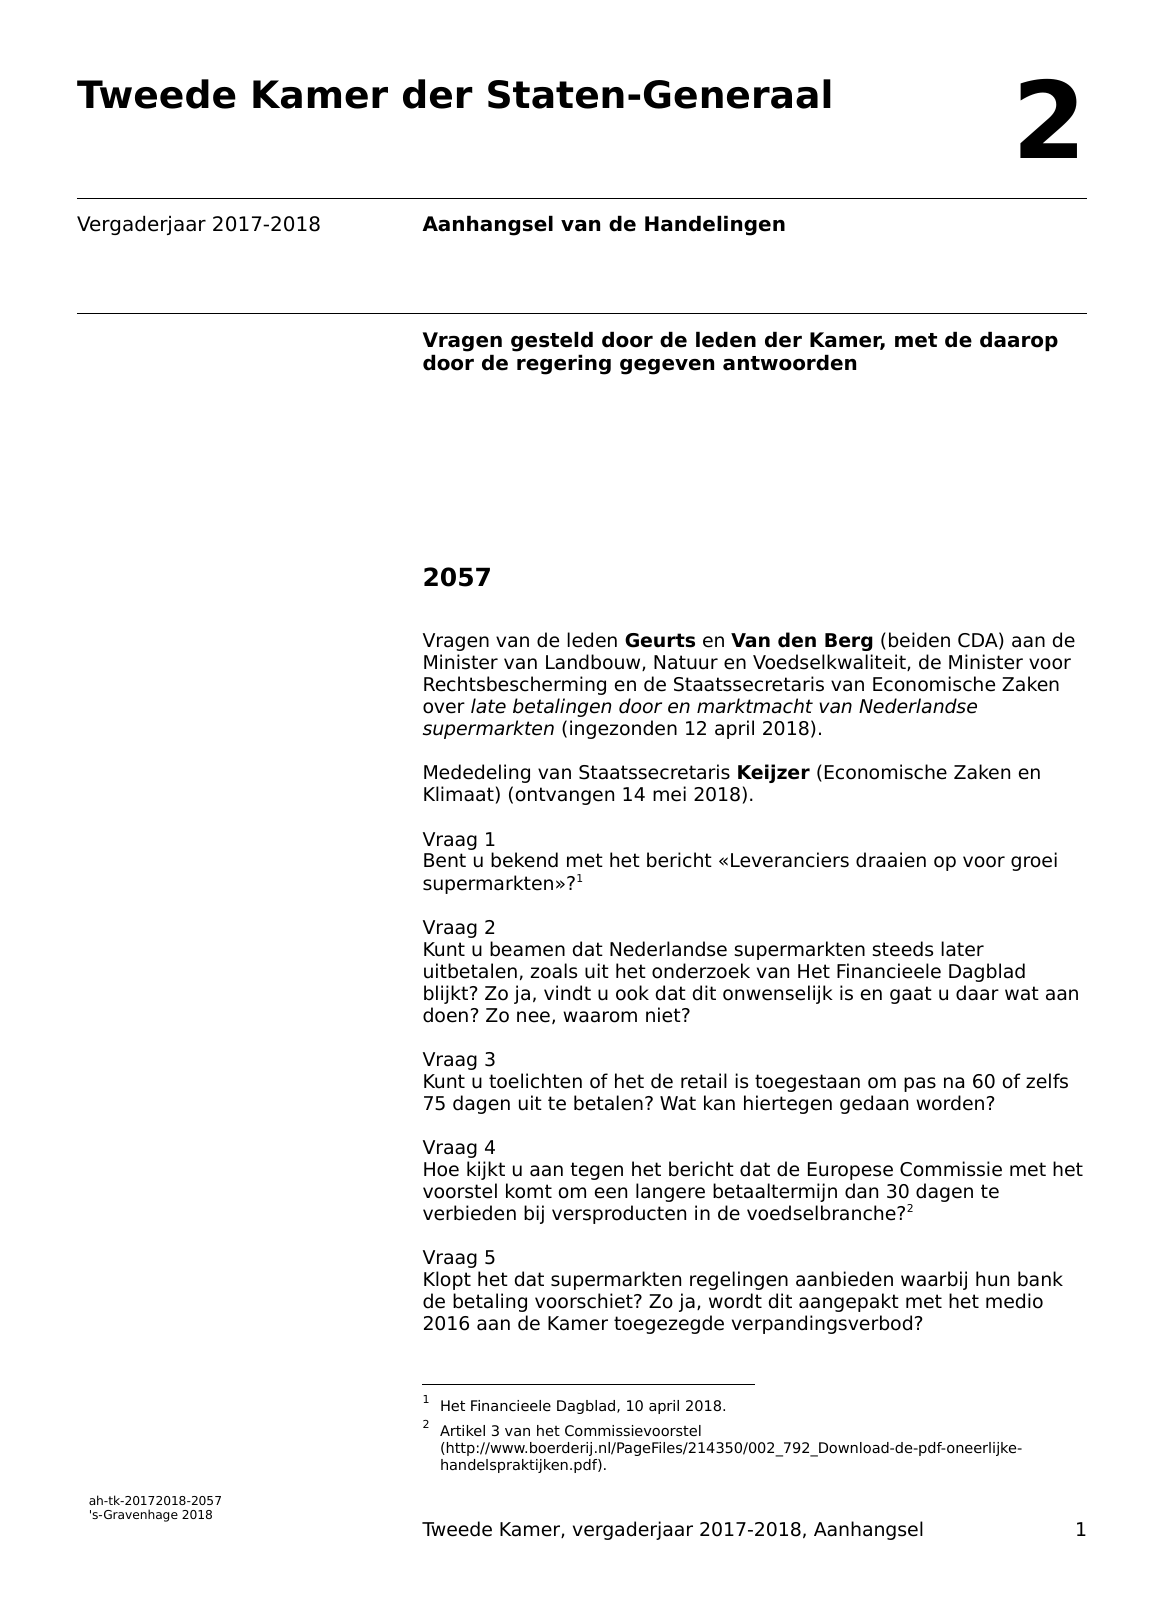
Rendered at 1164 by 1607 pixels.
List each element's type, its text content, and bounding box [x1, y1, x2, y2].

text Kunt u toelichten of het de retail is toegestaan om pas na 60 of zelfs 75 dagen uit te betalen? Wat kan hiertegen gedaan worden? [422, 1071, 1087, 1114]
text Vraag 1 [422, 828, 1087, 850]
text Vraag 3 [422, 1049, 1087, 1071]
text Bent u bekend met het bericht «Leveranciers draaien op voor groei supermarkten»? [422, 850, 1087, 894]
table_header 2 [886, 59, 1087, 198]
text Vraag 4 [422, 1137, 1087, 1159]
table_cell [77, 314, 422, 375]
text Mededeling van Staatssecretaris Keijzer (Economische Zaken en Klimaat) (ontvangen 14 mei 2018). [422, 762, 1087, 806]
text Vraag 5 [422, 1247, 1087, 1269]
text Vraag 2 [422, 917, 1087, 938]
table_cell Vragen gesteld door de leden der Kamer, met de daarop door de regering gegeven antwoorden [422, 314, 1087, 375]
text ah-tk-20172018-2057 [88, 1494, 323, 1508]
table_cell Vergaderjaar 2017-2018 [77, 199, 422, 313]
text Artikel 3 van het Commissievoorstel (http://www.boerderij.nl/PageFiles/214350/002_792_Download-de-pdf-oneerlijke-handelspraktijken.pdf). [422, 1418, 1087, 1474]
table_header Tweede Kamer der Staten-Generaal [77, 59, 886, 198]
text Kunt u beamen dat Nederlandse supermarkten steeds later uitbetalen, zoals uit het onderzoek van Het Financieele Dagblad blijkt? Zo ja, vindt u ook dat dit onwenselijk is en gaat u daar wat aan doen? Zo nee, waarom niet? [422, 938, 1087, 1026]
text Hoe kijkt u aan tegen het bericht dat de Europese Commissie met het voorstel komt om een langere betaaltermijn dan 30 dagen te verbieden bij versproducten in de voedselbranche? [422, 1159, 1087, 1225]
table_cell Aanhangsel van de Handelingen [422, 199, 1087, 313]
text Het Financieele Dagblad, 10 april 2018. [422, 1393, 1087, 1416]
text 2057 [422, 563, 1087, 592]
text Klopt het dat supermarkten regelingen aanbieden waarbij hun bank de betaling voorschiet? Zo ja, wordt dit aangepakt met het medio 2016 aan de Kamer toegezegde verpandingsverbod? [422, 1269, 1087, 1335]
text 's-Gravenhage 2018 [88, 1508, 323, 1522]
text Vragen van de leden Geurts en Van den Berg (beiden CDA) aan de Minister van Landbouw, Natuur en Voedselkwaliteit, de Minister voor Rechtsbescherming en de Staatssecretaris van Economische Zaken over late betalingen door en marktmacht van Nederlandse supermarkten (ingezonden 12 april 2018). [422, 630, 1087, 740]
